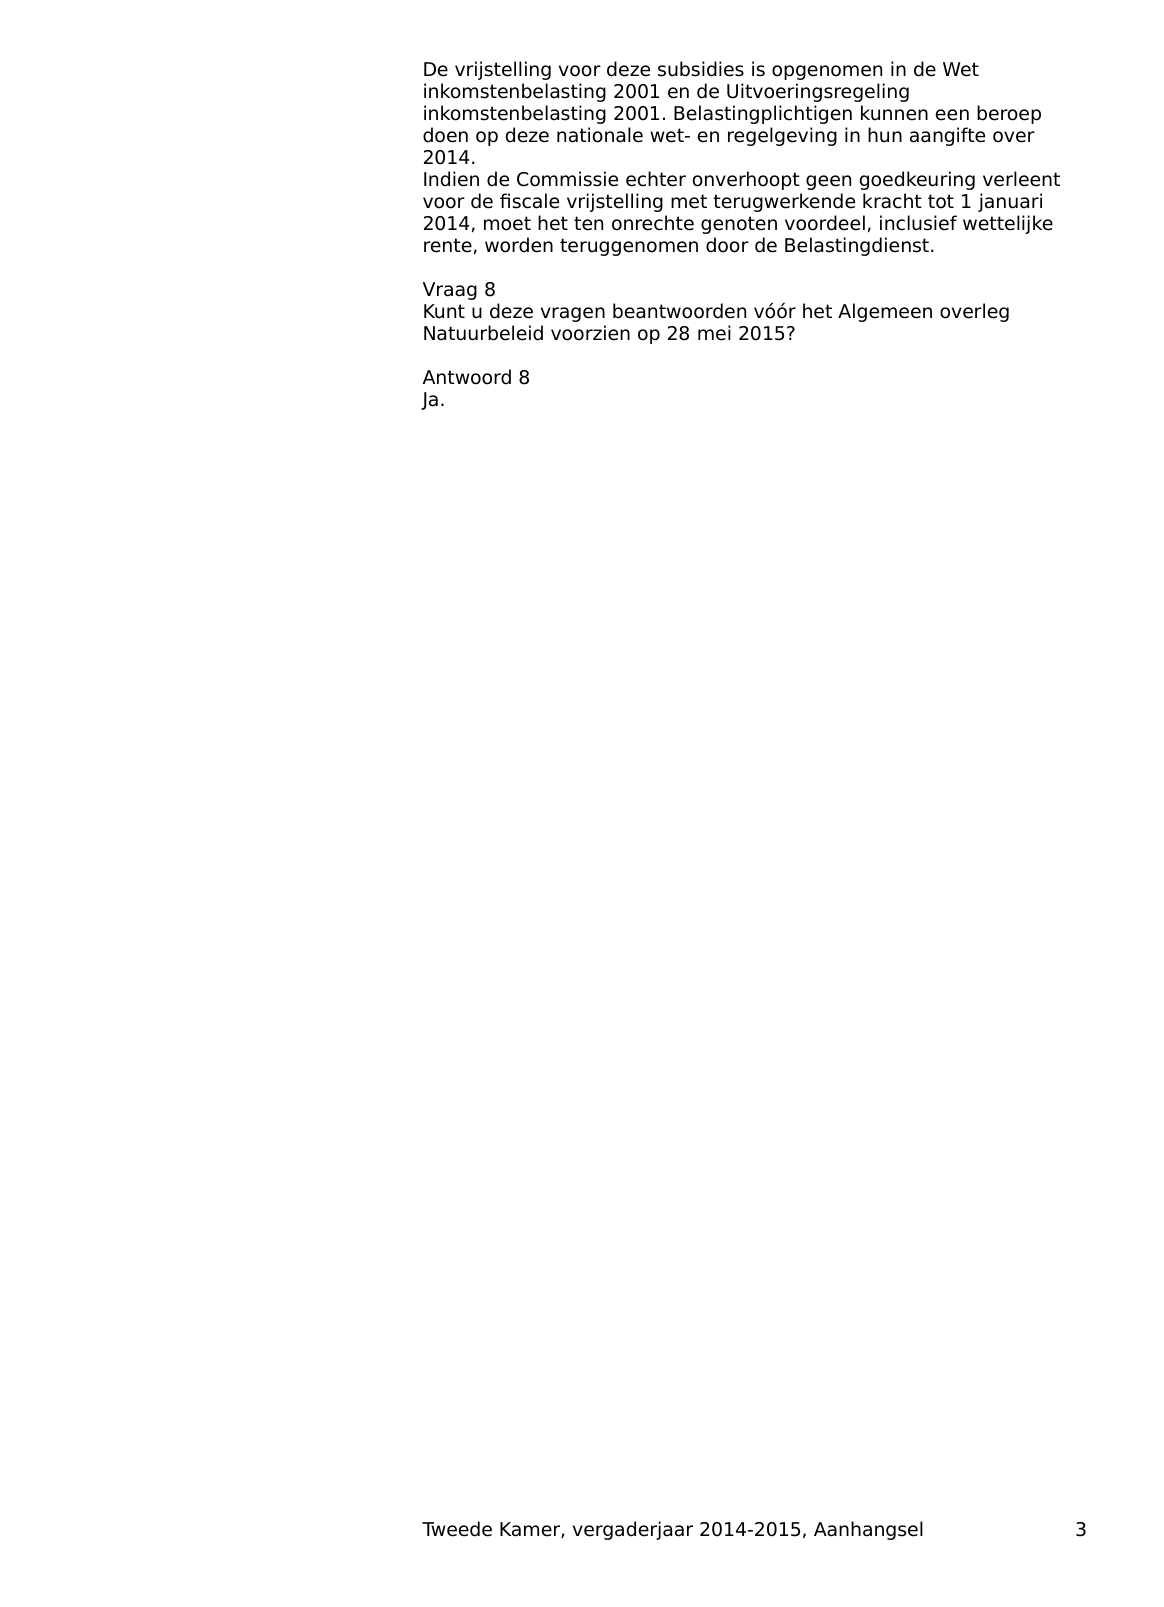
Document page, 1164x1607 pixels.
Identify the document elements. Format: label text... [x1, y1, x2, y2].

text Kunt u deze vragen beantwoorden vóór het Algemeen overleg Natuurbeleid voorzien op 28 mei 2015? [422, 301, 1087, 345]
text Ja. [422, 389, 1087, 411]
text De vrijstelling voor deze subsidies is opgenomen in de Wet inkomstenbelasting 2001 en de Uitvoeringsregeling inkomstenbelasting 2001. Belastingplichtigen kunnen een beroep doen op deze nationale wet- en regelgeving in hun aangifte over 2014. [422, 59, 1087, 169]
text Indien de Commissie echter onverhoopt geen goedkeuring verleent voor de fiscale vrijstelling met terugwerkende kracht tot 1 januari 2014, moet het ten onrechte genoten voordeel, inclusief wettelijke rente, worden teruggenomen door de Belastingdienst. [422, 169, 1087, 257]
text Antwoord 8 [422, 367, 1087, 389]
text Vraag 8 [422, 279, 1087, 301]
